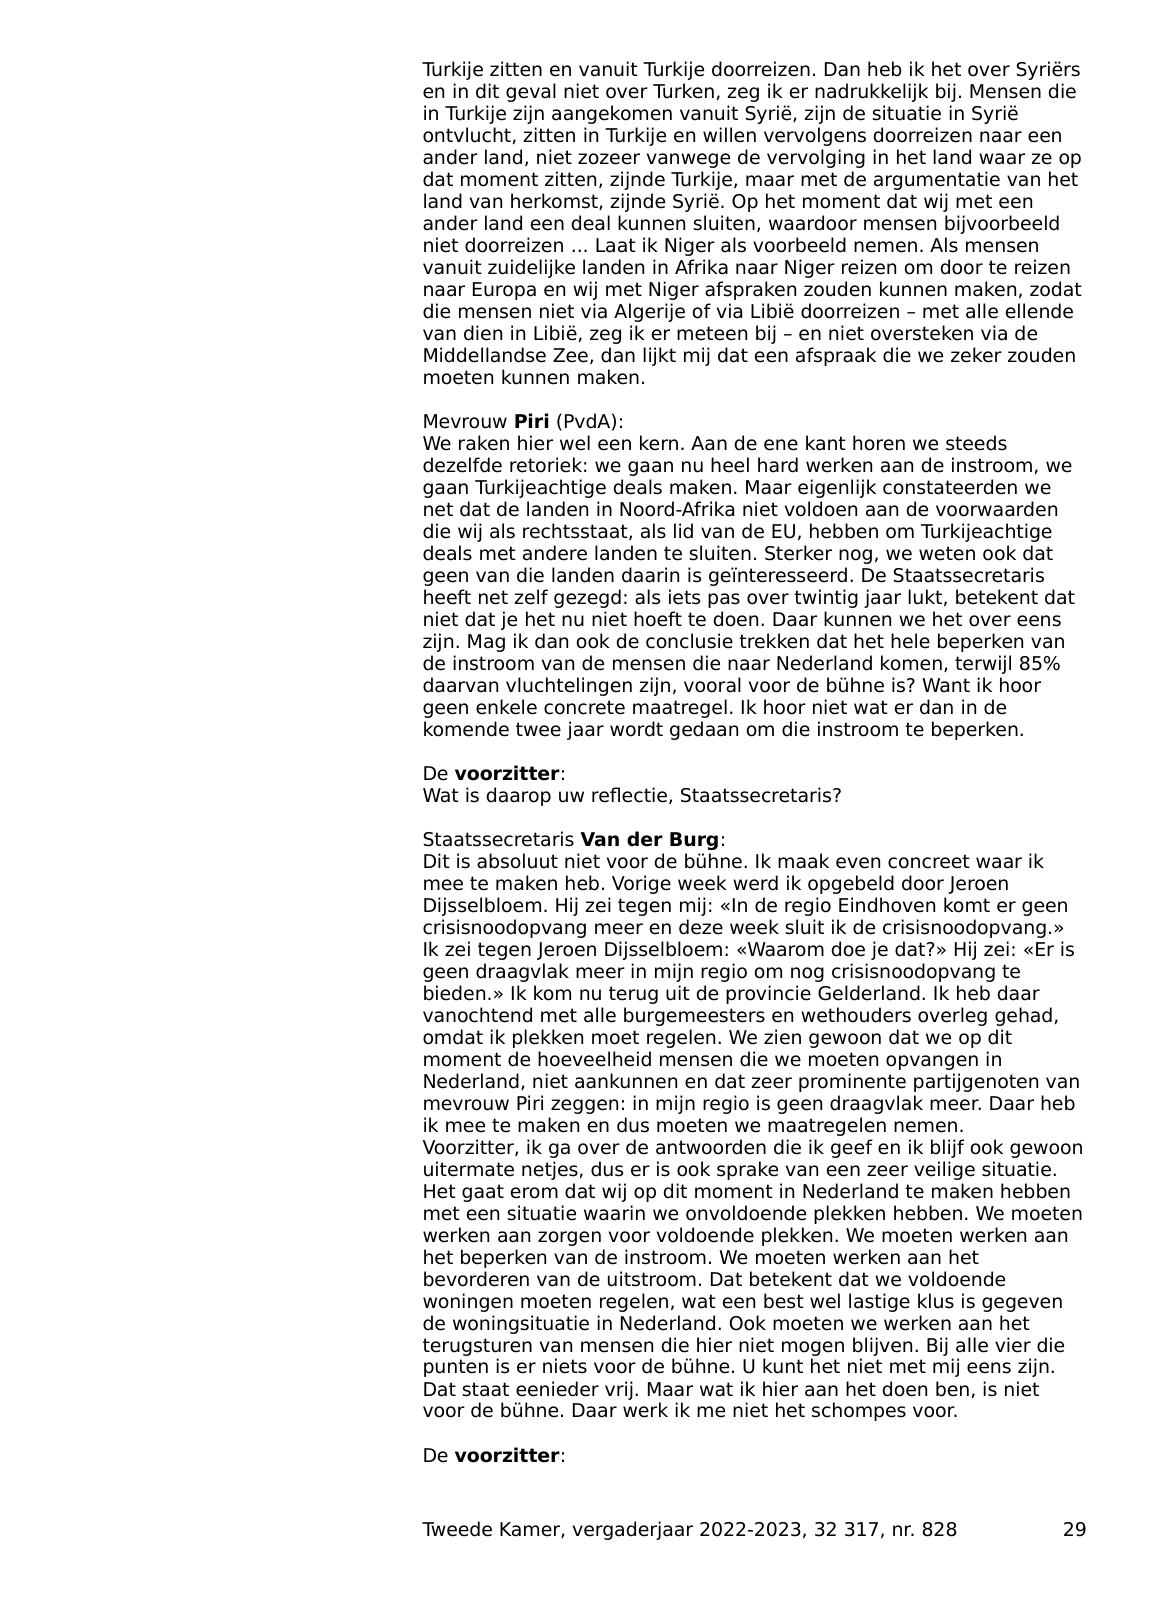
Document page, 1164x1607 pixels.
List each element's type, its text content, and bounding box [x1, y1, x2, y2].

text Dit is absoluut niet voor de bühne. Ik maak even concreet waar ik mee te maken heb. Vorige week werd ik opgebeld door Jeroen Dijsselbloem. Hij zei tegen mij: «In de regio Eindhoven komt er geen crisisnoodopvang meer en deze week sluit ik de crisisnoodopvang.» Ik zei tegen Jeroen Dijsselbloem: «Waarom doe je dat?» Hij zei: «Er is geen draagvlak meer in mijn regio om nog crisisnoodopvang te bieden.» Ik kom nu terug uit de provincie Gelderland. Ik heb daar vanochtend met alle burgemeesters en wethouders overleg gehad, omdat ik plekken moet regelen. We zien gewoon dat we op dit moment de hoeveelheid mensen die we moeten opvangen in Nederland, niet aankunnen en dat zeer prominente partijgenoten van mevrouw Piri zeggen: in mijn regio is geen draagvlak meer. Daar heb ik mee te maken en dus moeten we maatregelen nemen. [422, 851, 1087, 1137]
text Wat is daarop uw reflectie, Staatssecretaris? [422, 785, 1087, 807]
text We raken hier wel een kern. Aan de ene kant horen we steeds dezelfde retoriek: we gaan nu heel hard werken aan de instroom, we gaan Turkijeachtige deals maken. Maar eigenlijk constateerden we net dat de landen in Noord-Afrika niet voldoen aan de voorwaarden die wij als rechtsstaat, als lid van de EU, hebben om Turkijeachtige deals met andere landen te sluiten. Sterker nog, we weten ook dat geen van die landen daarin is geïnteresseerd. De Staatssecretaris heeft net zelf gezegd: als iets pas over twintig jaar lukt, betekent dat niet dat je het nu niet hoeft te doen. Daar kunnen we het over eens zijn. Mag ik dan ook de conclusie trekken dat het hele beperken van de instroom van de mensen die naar Nederland komen, terwijl 85% daarvan vluchtelingen zijn, vooral voor de bühne is? Want ik hoor geen enkele concrete maatregel. Ik hoor niet wat er dan in de komende twee jaar wordt gedaan om die instroom te beperken. [422, 433, 1087, 741]
text Voorzitter, ik ga over de antwoorden die ik geef en ik blijf ook gewoon uitermate netjes, dus er is ook sprake van een zeer veilige situatie. Het gaat erom dat wij op dit moment in Nederland te maken hebben met een situatie waarin we onvoldoende plekken hebben. We moeten werken aan zorgen voor voldoende plekken. We moeten werken aan het beperken van de instroom. We moeten werken aan het bevorderen van de uitstroom. Dat betekent dat we voldoende woningen moeten regelen, wat een best wel lastige klus is gegeven de woningsituatie in Nederland. Ook moeten we werken aan het terugsturen van mensen die hier niet mogen blijven. Bij alle vier die punten is er niets voor de bühne. U kunt het niet met mij eens zijn. Dat staat eenieder vrij. Maar wat ik hier aan het doen ben, is niet voor de bühne. Daar werk ik me niet het schompes voor. [422, 1137, 1087, 1422]
text Turkije zitten en vanuit Turkije doorreizen. Dan heb ik het over Syriërs en in dit geval niet over Turken, zeg ik er nadrukkelijk bij. Mensen die in Turkije zijn aangekomen vanuit Syrië, zijn de situatie in Syrië ontvlucht, zitten in Turkije en willen vervolgens doorreizen naar een ander land, niet zozeer vanwege de vervolging in het land waar ze op dat moment zitten, zijnde Turkije, maar met de argumentatie van het land van herkomst, zijnde Syrië. Op het moment dat wij met een ander land een deal kunnen sluiten, waardoor mensen bijvoorbeeld niet doorreizen ... Laat ik Niger als voorbeeld nemen. Als mensen vanuit zuidelijke landen in Afrika naar Niger reizen om door te reizen naar Europa en wij met Niger afspraken zouden kunnen maken, zodat die mensen niet via Algerije of via Libië doorreizen – met alle ellende van dien in Libië, zeg ik er meteen bij – en niet oversteken via de Middellandse Zee, dan lijkt mij dat een afspraak die we zeker zouden moeten kunnen maken. [422, 59, 1087, 389]
text Mevrouw Piri (PvdA): [422, 411, 1087, 433]
text De voorzitter: [422, 1444, 1087, 1467]
text De voorzitter: [422, 763, 1087, 785]
text Staatssecretaris Van der Burg: [422, 829, 1087, 851]
